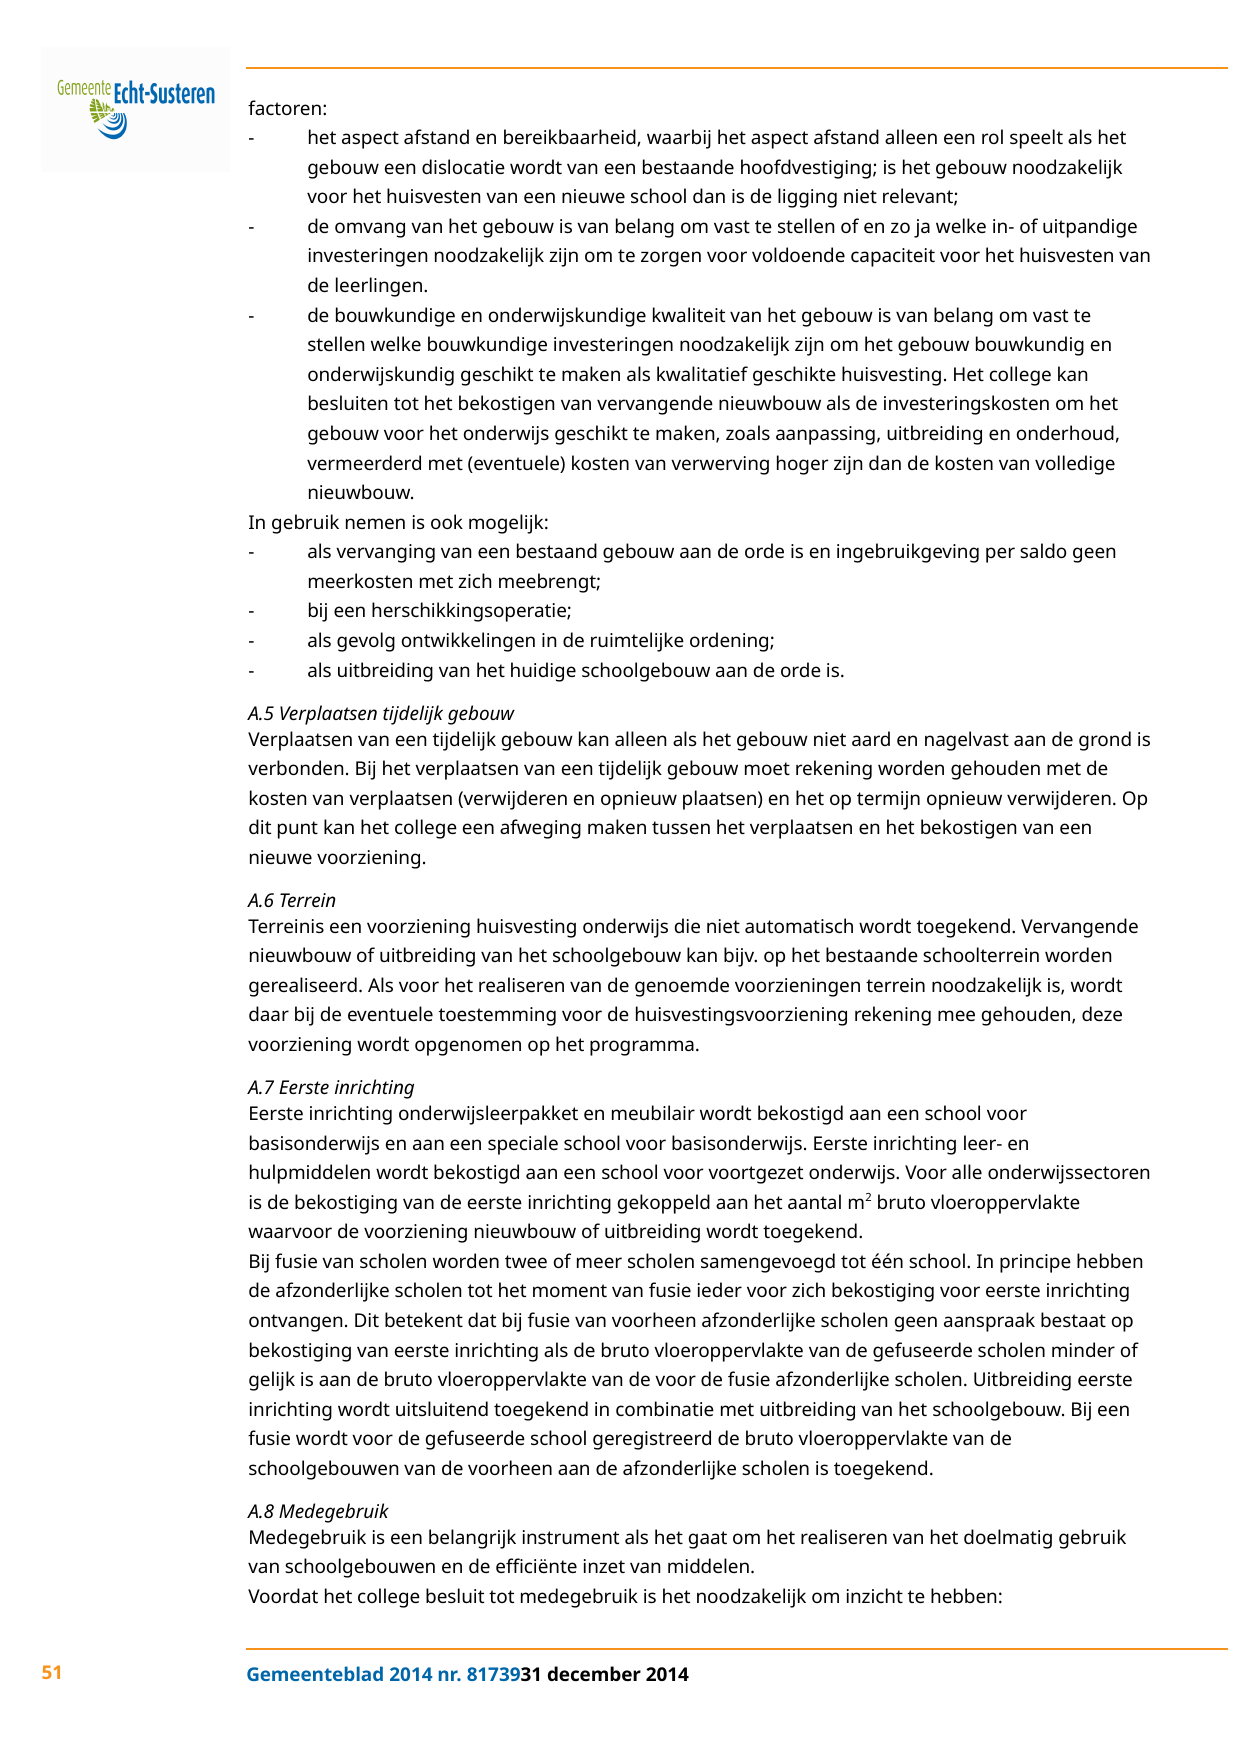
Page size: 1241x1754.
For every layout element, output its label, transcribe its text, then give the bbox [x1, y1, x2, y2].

text factoren: [248, 95, 1152, 121]
list als gevolg ontwikkelingen in de ruimtelijke ordening; [248, 627, 1152, 653]
list als uitbreiding van het huidige schoolgebouw aan de orde is. [248, 657, 1152, 683]
text Medegebruik is een belangrijk instrument als het gaat om het realiseren van het doelmatig gebruik van schoolgebouwen en de efficiënte inzet van middelen. [248, 1524, 1152, 1579]
text A.5 Verplaatsen tijdelijk gebouw [248, 700, 1152, 726]
text A.8 Medegebruik [248, 1498, 1152, 1524]
text Verplaatsen van een tijdelijk gebouw kan alleen als het gebouw niet aard en nagelvast aan de grond is verbonden. Bij het verplaatsen van een tijdelijk gebouw moet rekening worden gehouden met de kosten van verplaatsen (verwijderen en opnieuw plaatsen) en het op termijn opnieuw verwijderen. Op dit punt kan het college een afweging maken tussen het verplaatsen en het bekostigen van een nieuwe voorziening. [248, 726, 1152, 870]
text In gebruik nemen is ook mogelijk: [248, 509, 1152, 535]
list de omvang van het gebouw is van belang om vast te stellen of en zo ja welke in- of uitpandige investeringen noodzakelijk zijn om te zorgen voor voldoende capaciteit voor het huisvesten van de leerlingen. [248, 213, 1152, 298]
text A.7 Eerste inrichting [248, 1074, 1152, 1100]
text Voordat het college besluit tot medegebruik is het noodzakelijk om inzicht te hebben: [248, 1583, 1152, 1609]
list als vervanging van een bestaand gebouw aan de orde is en ingebruikgeving per saldo geen meerkosten met zich meebrengt; [248, 538, 1152, 594]
list bij een herschikkingsoperatie; [248, 598, 1152, 623]
text Eerste inrichting onderwijsleerpakket en meubilair wordt bekostigd aan een school voor basisonderwijs en aan een speciale school voor basisonderwijs. Eerste inrichting leer- en hulpmiddelen wordt bekostigd aan een school voor voortgezet onderwijs. Voor alle onderwijssectoren is de bekostiging van de eerste inrichting gekoppeld aan het aantal m2 bruto vloeroppervlakte waarvoor de voorziening nieuwbouw of uitbreiding wordt toegekend. [248, 1100, 1152, 1244]
text Terreinis een voorziening huisvesting onderwijs die niet automatisch wordt toegekend. Vervangende nieuwbouw of uitbreiding van het schoolgebouw kan bijv. op het bestaande schoolterrein worden gerealiseerd. Als voor het realiseren van de genoemde voorzieningen terrein noodzakelijk is, wordt daar bij de eventuele toestemming voor de huisvestingsvoorziening rekening mee gehouden, deze voorziening wordt opgenomen op het programma. [248, 913, 1152, 1057]
list de bouwkundige en onderwijskundige kwaliteit van het gebouw is van belang om vast te stellen welke bouwkundige investeringen noodzakelijk zijn om het gebouw bouwkundig en onderwijskundig geschikt te maken als kwalitatief geschikte huisvesting. Het college kan besluiten tot het bekostigen van vervangende nieuwbouw als de investeringskosten om het gebouw voor het onderwijs geschikt te maken, zoals aanpassing, uitbreiding en onderhoud, vermeerderd met (eventuele) kosten van verwerving hoger zijn dan de kosten van volledige nieuwbouw. [248, 302, 1152, 505]
picture [41, 47, 231, 172]
list het aspect afstand en bereikbaarheid, waarbij het aspect afstand alleen een rol speelt als het gebouw een dislocatie wordt van een bestaande hoofdvestiging; is het gebouw noodzakelijk voor het huisvesten van een nieuwe school dan is de ligging niet relevant; [248, 124, 1152, 209]
text A.6 Terrein [248, 887, 1152, 913]
text Bij fusie van scholen worden twee of meer scholen samengevoegd tot één school. In principe hebben de afzonderlijke scholen tot het moment van fusie ieder voor zich bekostiging voor eerste inrichting ontvangen. Dit betekent dat bij fusie van voorheen afzonderlijke scholen geen aanspraak bestaat op bekostiging van eerste inrichting als de bruto vloeroppervlakte van de gefuseerde scholen minder of gelijk is aan de bruto vloeroppervlakte van de voor de fusie afzonderlijke scholen. Uitbreiding eerste inrichting wordt uitsluitend toegekend in combinatie met uitbreiding van het schoolgebouw. Bij een fusie wordt voor de gefuseerde school geregistreerd de bruto vloeroppervlakte van de schoolgebouwen van de voorheen aan de afzonderlijke scholen is toegekend. [248, 1248, 1152, 1481]
